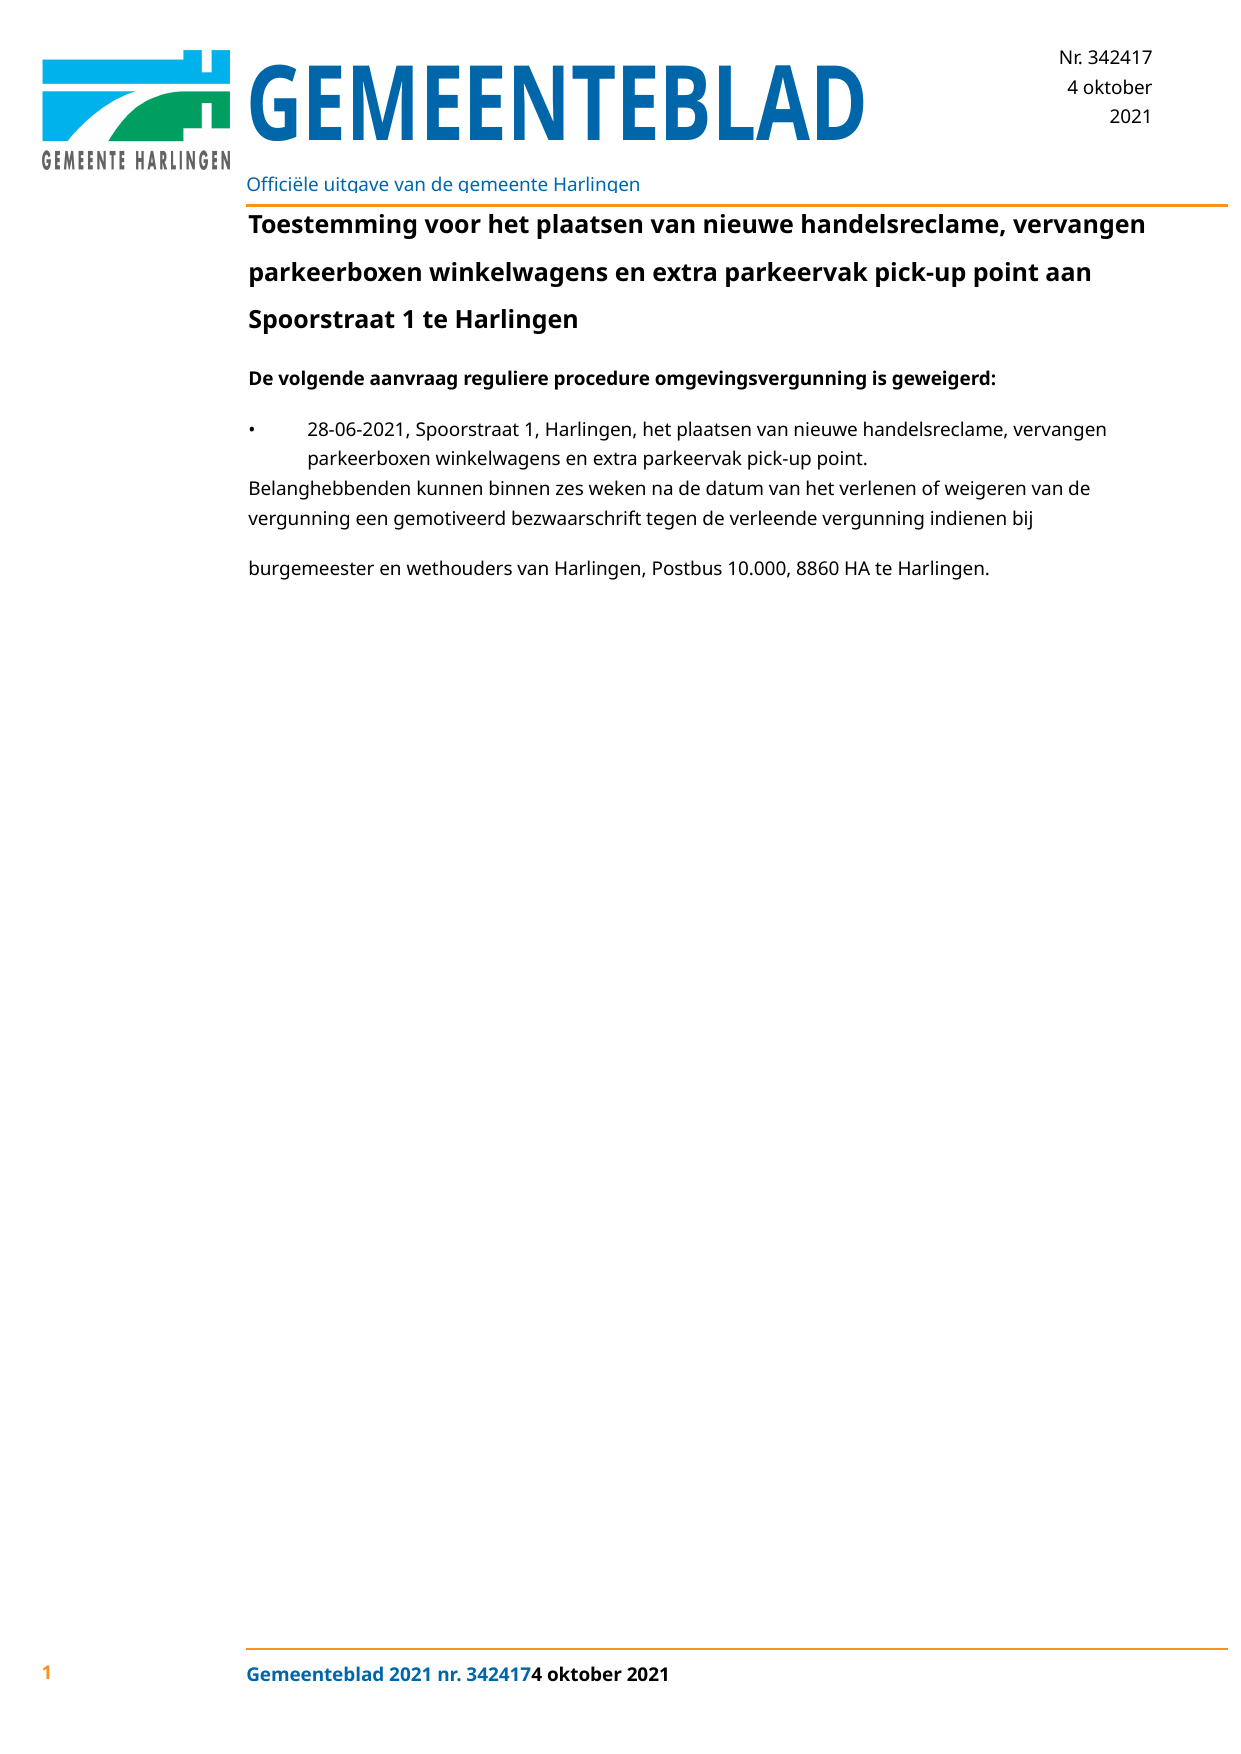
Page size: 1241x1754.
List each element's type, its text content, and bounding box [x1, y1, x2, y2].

text burgemeester en wethouders van Harlingen, Postbus 10.000, 8860 HA te Harlingen. [248, 555, 1152, 581]
list 28-06-2021, Spoorstraat 1, Harlingen, het plaatsen van nieuwe handelsreclame, vervangen parkeerboxen winkelwagens en extra parkeervak pick-up point. [248, 416, 1152, 471]
text De volgende aanvraag reguliere procedure omgevingsvergunning is geweigerd: [248, 366, 1152, 391]
text Belanghebbenden kunnen binnen zes weken na de datum van het verlenen of weigeren van de vergunning een gemotiveerd bezwaarschrift tegen de verleende vergunning indienen bij [248, 475, 1152, 530]
picture [41, 47, 231, 172]
text Toestemming voor het plaatsen van nieuwe handelsreclame, vervangen parkeerboxen winkelwagens en extra parkeervak pick-up point aan Spoorstraat 1 te Harlingen [248, 207, 1152, 336]
